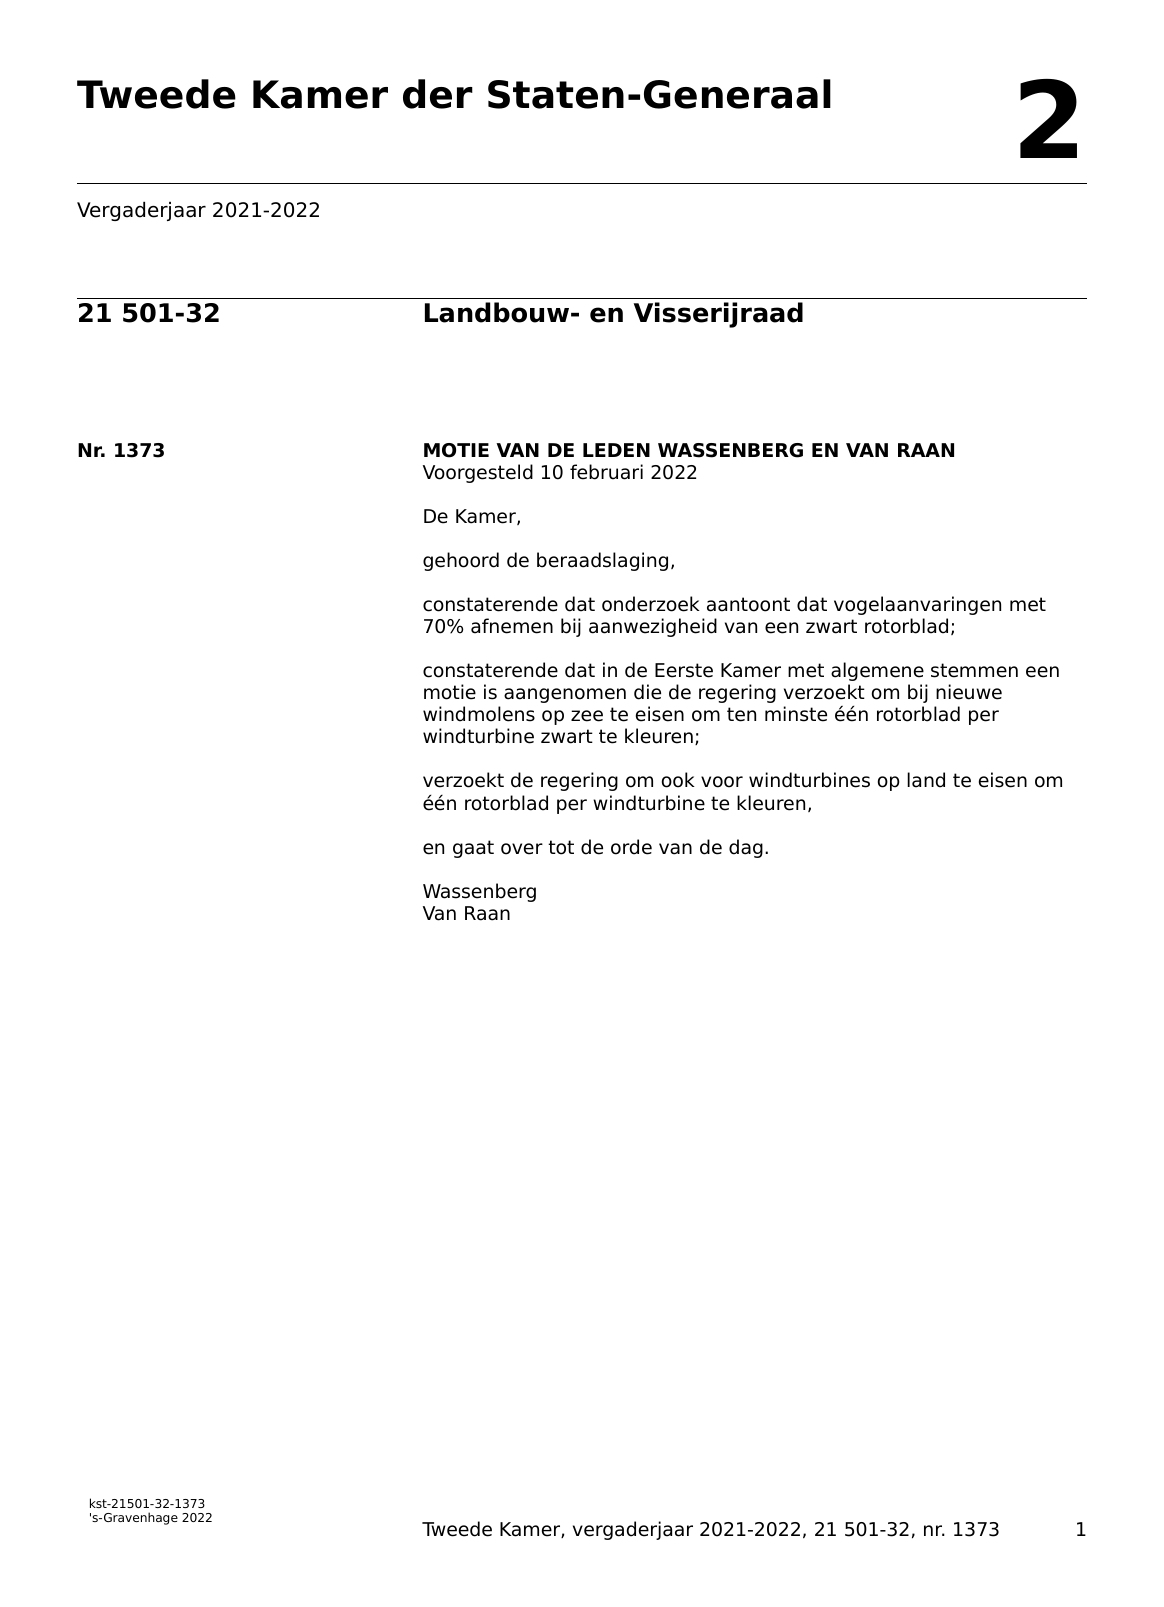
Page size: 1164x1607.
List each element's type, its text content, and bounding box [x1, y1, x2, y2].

table_cell Vergaderjaar 2021-2022 [77, 184, 1087, 298]
subtitle Nr. 1373 MOTIE VAN DE LEDEN WASSENBERG EN VAN RAAN [77, 440, 1087, 462]
text gehoord de beraadslaging, [422, 550, 1087, 572]
text constaterende dat in de Eerste Kamer met algemene stemmen een motie is aangenomen die de regering verzoekt om bij nieuwe windmolens op zee te eisen om ten minste één rotorblad per windturbine zwart te kleuren; [422, 660, 1087, 748]
text De Kamer, [422, 506, 1087, 528]
text constaterende dat onderzoek aantoont dat vogelaanvaringen met 70% afnemen bij aanwezigheid van een zwart rotorblad; [422, 594, 1087, 638]
table_header Tweede Kamer der Staten-Generaal [77, 59, 886, 183]
table_header 2 [886, 59, 1087, 183]
text en gaat over tot de orde van de dag. [422, 837, 1087, 858]
text Van Raan [422, 903, 1087, 925]
subtitle 21 501-32 Landbouw- en Visserijraad [77, 299, 1087, 329]
text 's-Gravenhage 2022 [88, 1511, 323, 1525]
text Wassenberg [422, 881, 1087, 903]
text kst-21501-32-1373 [88, 1497, 323, 1511]
text Voorgesteld 10 februari 2022 [422, 462, 1087, 484]
text verzoekt de regering om ook voor windturbines op land te eisen om één rotorblad per windturbine te kleuren, [422, 770, 1087, 814]
